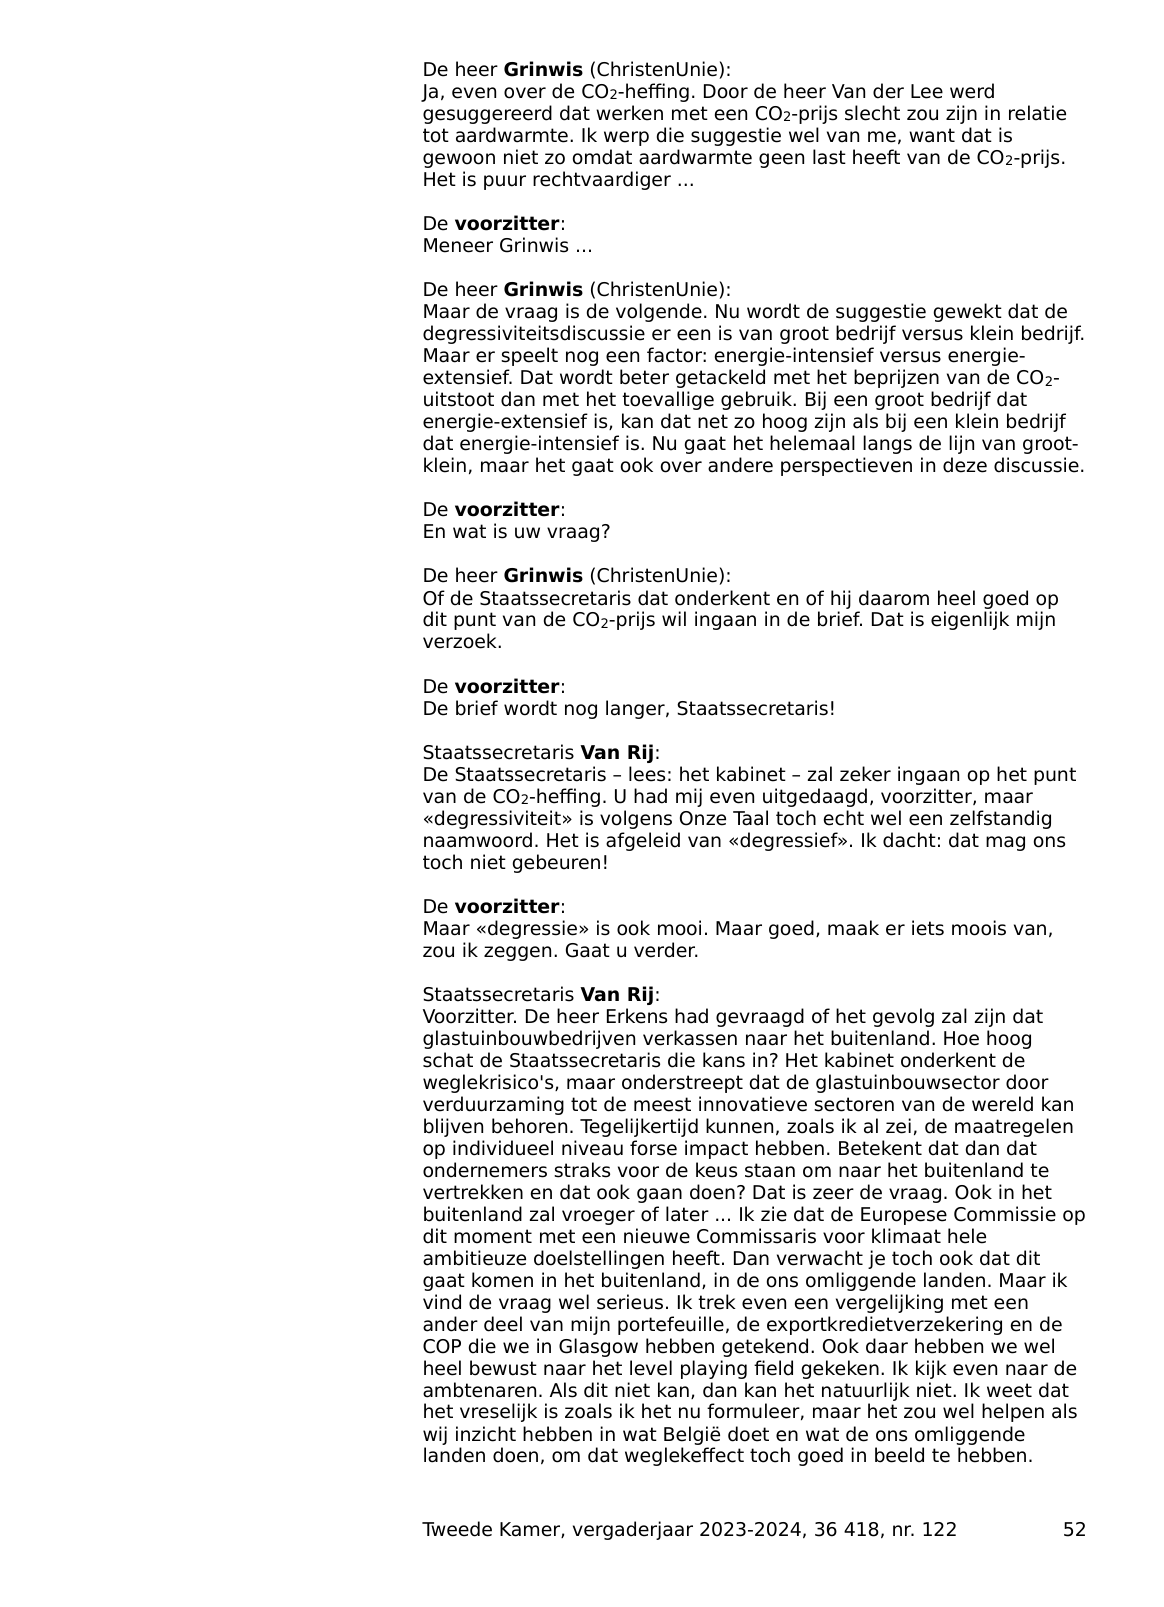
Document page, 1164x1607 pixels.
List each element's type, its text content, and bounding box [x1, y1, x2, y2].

text De voorzitter: [422, 499, 1087, 521]
text De Staatssecretaris – lees: het kabinet – zal zeker ingaan op het punt van de CO2-heffing. U had mij even uitgedaagd, voorzitter, maar «degressiviteit» is volgens Onze Taal toch echt wel een zelfstandig naamwoord. Het is afgeleid van «degressief». Ik dacht: dat mag ons toch niet gebeuren! [422, 764, 1087, 873]
text Ja, even over de CO2-heffing. Door de heer Van der Lee werd gesuggereerd dat werken met een CO2-prijs slecht zou zijn in relatie tot aardwarmte. Ik werp die suggestie wel van me, want dat is gewoon niet zo omdat aardwarmte geen last heeft van de CO2-prijs. Het is puur rechtvaardiger ... [422, 81, 1087, 191]
text Staatssecretaris Van Rij: [422, 984, 1087, 1006]
text De heer Grinwis (ChristenUnie): [422, 279, 1087, 301]
text De voorzitter: [422, 896, 1087, 918]
text Of de Staatssecretaris dat onderkent en of hij daarom heel goed op dit punt van de CO2-prijs wil ingaan in de brief. Dat is eigenlijk mijn verzoek. [422, 587, 1087, 653]
text Maar de vraag is de volgende. Nu wordt de suggestie gewekt dat de degressiviteitsdiscussie er een is van groot bedrijf versus klein bedrijf. Maar er speelt nog een factor: energie-intensief versus energie-extensief. Dat wordt beter getackeld met het beprijzen van de CO2-uitstoot dan met het toevallige gebruik. Bij een groot bedrijf dat energie-extensief is, kan dat net zo hoog zijn als bij een klein bedrijf dat energie-intensief is. Nu gaat het helemaal langs de lijn van groot-klein, maar het gaat ook over andere perspectieven in deze discussie. [422, 301, 1087, 477]
text En wat is uw vraag? [422, 521, 1087, 543]
text De heer Grinwis (ChristenUnie): [422, 59, 1087, 81]
text Maar «degressie» is ook mooi. Maar goed, maak er iets moois van, zou ik zeggen. Gaat u verder. [422, 918, 1087, 962]
text Voorzitter. De heer Erkens had gevraagd of het gevolg zal zijn dat glastuinbouwbedrijven verkassen naar het buitenland. Hoe hoog schat de Staatssecretaris die kans in? Het kabinet onderkent de weglekrisico's, maar onderstreept dat de glastuinbouwsector door verduurzaming tot de meest innovatieve sectoren van de wereld kan blijven behoren. Tegelijkertijd kunnen, zoals ik al zei, de maatregelen op individueel niveau forse impact hebben. Betekent dat dan dat ondernemers straks voor de keus staan om naar het buitenland te vertrekken en dat ook gaan doen? Dat is zeer de vraag. Ook in het buitenland zal vroeger of later ... Ik zie dat de Europese Commissie op dit moment met een nieuwe Commissaris voor klimaat hele ambitieuze doelstellingen heeft. Dan verwacht je toch ook dat dit gaat komen in het buitenland, in de ons omliggende landen. Maar ik vind de vraag wel serieus. Ik trek even een vergelijking met een ander deel van mijn portefeuille, de exportkredietverzekering en de COP die we in Glasgow hebben getekend. Ook daar hebben we wel heel bewust naar het level playing field gekeken. Ik kijk even naar de ambtenaren. Als dit niet kan, dan kan het natuurlijk niet. Ik weet dat het vreselijk is zoals ik het nu formuleer, maar het zou wel helpen als wij inzicht hebben in wat België doet en wat de ons omliggende landen doen, om dat weglekeffect toch goed in beeld te hebben. [422, 1006, 1087, 1467]
text De brief wordt nog langer, Staatssecretaris! [422, 697, 1087, 719]
text Meneer Grinwis ... [422, 235, 1087, 257]
text Staatssecretaris Van Rij: [422, 742, 1087, 764]
text De heer Grinwis (ChristenUnie): [422, 565, 1087, 587]
text De voorzitter: [422, 213, 1087, 235]
text De voorzitter: [422, 676, 1087, 697]
